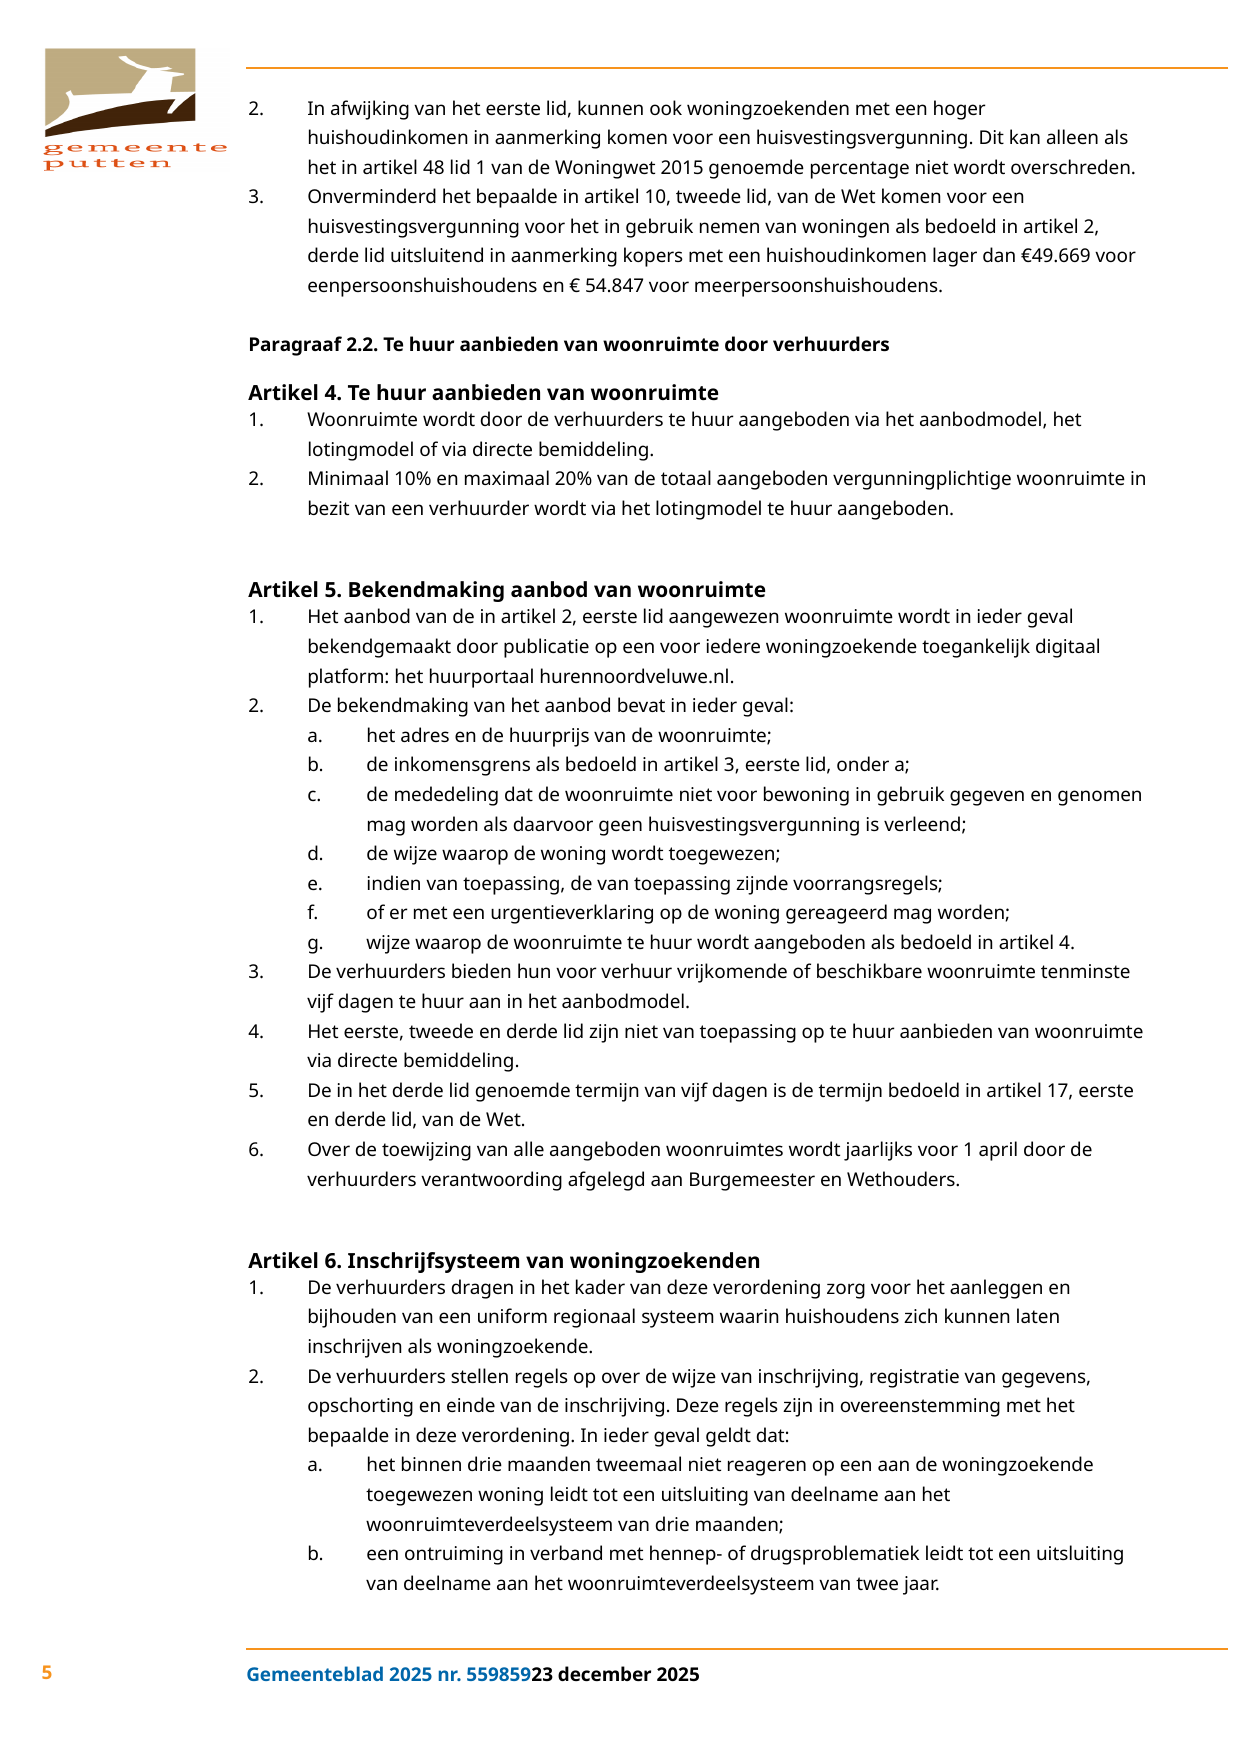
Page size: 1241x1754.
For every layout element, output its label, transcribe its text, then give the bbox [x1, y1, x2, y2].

list Onverminderd het bepaalde in artikel 10, tweede lid, van de Wet komen voor een huisvestingsvergunning voor het in gebruik nemen van woningen als bedoeld in artikel 2, derde lid uitsluitend in aanmerking kopers met een huishoudinkomen lager dan €49.669 voor eenpersoonshuishoudens en € 54.847 voor meerpersoonshuishoudens. [248, 183, 1152, 298]
list het adres en de huurprijs van de woonruimte; [307, 722, 1152, 748]
list De verhuurders bieden hun voor verhuur vrijkomende of beschikbare woonruimte tenminste vijf dagen te huur aan in het aanbodmodel. [248, 959, 1152, 1014]
list De in het derde lid genoemde termijn van vijf dagen is de termijn bedoeld in artikel 17, eerste en derde lid, van de Wet. [248, 1077, 1152, 1132]
list wijze waarop de woonruimte te huur wordt aangeboden als bedoeld in artikel 4. [307, 929, 1152, 955]
text Artikel 6. Inschrijfsysteem van woningzoekenden [248, 1246, 1152, 1274]
list de mededeling dat de woonruimte niet voor bewoning in gebruik gegeven en genomen mag worden als daarvoor geen huisvestingsvergunning is verleend; [307, 781, 1152, 836]
text Paragraaf 2.2. Te huur aanbieden van woonruimte door verhuurders [248, 331, 1152, 357]
list een ontruiming in verband met hennep- of drugsproblematiek leidt tot een uitsluiting van deelname aan het woonruimteverdeelsysteem van twee jaar. [307, 1540, 1152, 1596]
list Het eerste, tweede en derde lid zijn niet van toepassing op te huur aanbieden van woonruimte via directe bemiddeling. [248, 1018, 1152, 1073]
list Over de toewijzing van alle aangeboden woonruimtes wordt jaarlijks voor 1 april door de verhuurders verantwoording afgelegd aan Burgemeester en Wethouders. [248, 1136, 1152, 1191]
list indien van toepassing, de van toepassing zijnde voorrangsregels; [307, 870, 1152, 896]
list De bekendmaking van het aanbod bevat in ieder geval: [248, 692, 1152, 718]
list of er met een urgentieverklaring op de woning gereageerd mag worden; [307, 899, 1152, 925]
text Artikel 4. Te huur aanbieden van woonruimte [248, 378, 1152, 406]
list Minimaal 10% en maximaal 20% van de totaal aangeboden vergunningplichtige woonruimte in bezit van een verhuurder wordt via het lotingmodel te huur aangeboden. [248, 466, 1152, 521]
list In afwijking van het eerste lid, kunnen ook woningzoekenden met een hoger huishoudinkomen in aanmerking komen voor een huisvestingsvergunning. Dit kan alleen als het in artikel 48 lid 1 van de Woningwet 2015 genoemde percentage niet wordt overschreden. [248, 95, 1152, 180]
list de wijze waarop de woning wordt toegewezen; [307, 840, 1152, 866]
picture [41, 47, 231, 172]
list Het aanbod van de in artikel 2, eerste lid aangewezen woonruimte wordt in ieder geval bekendgemaakt door publicatie op een voor iedere woningzoekende toegankelijk digitaal platform: het huurportaal hurennoordveluwe.nl. [248, 604, 1152, 688]
list Woonruimte wordt door de verhuurders te huur aangeboden via het aanbodmodel, het lotingmodel of via directe bemiddeling. [248, 406, 1152, 462]
list het binnen drie maanden tweemaal niet reageren op een aan de woningzoekende toegewezen woning leidt tot een uitsluiting van deelname aan het woonruimteverdeelsysteem van drie maanden; [307, 1452, 1152, 1537]
list de inkomensgrens als bedoeld in artikel 3, eerste lid, onder a; [307, 752, 1152, 777]
list De verhuurders stellen regels op over de wijze van inschrijving, registratie van gegevens, opschorting en einde van de inschrijving. Deze regels zijn in overeenstemming met het bepaalde in deze verordening. In ieder geval geldt dat: [248, 1363, 1152, 1448]
text Artikel 5. Bekendmaking aanbod van woonruimte [248, 575, 1152, 604]
list De verhuurders dragen in het kader van deze verordening zorg voor het aanleggen en bijhouden van een uniform regionaal systeem waarin huishoudens zich kunnen laten inschrijven als woningzoekende. [248, 1274, 1152, 1359]
